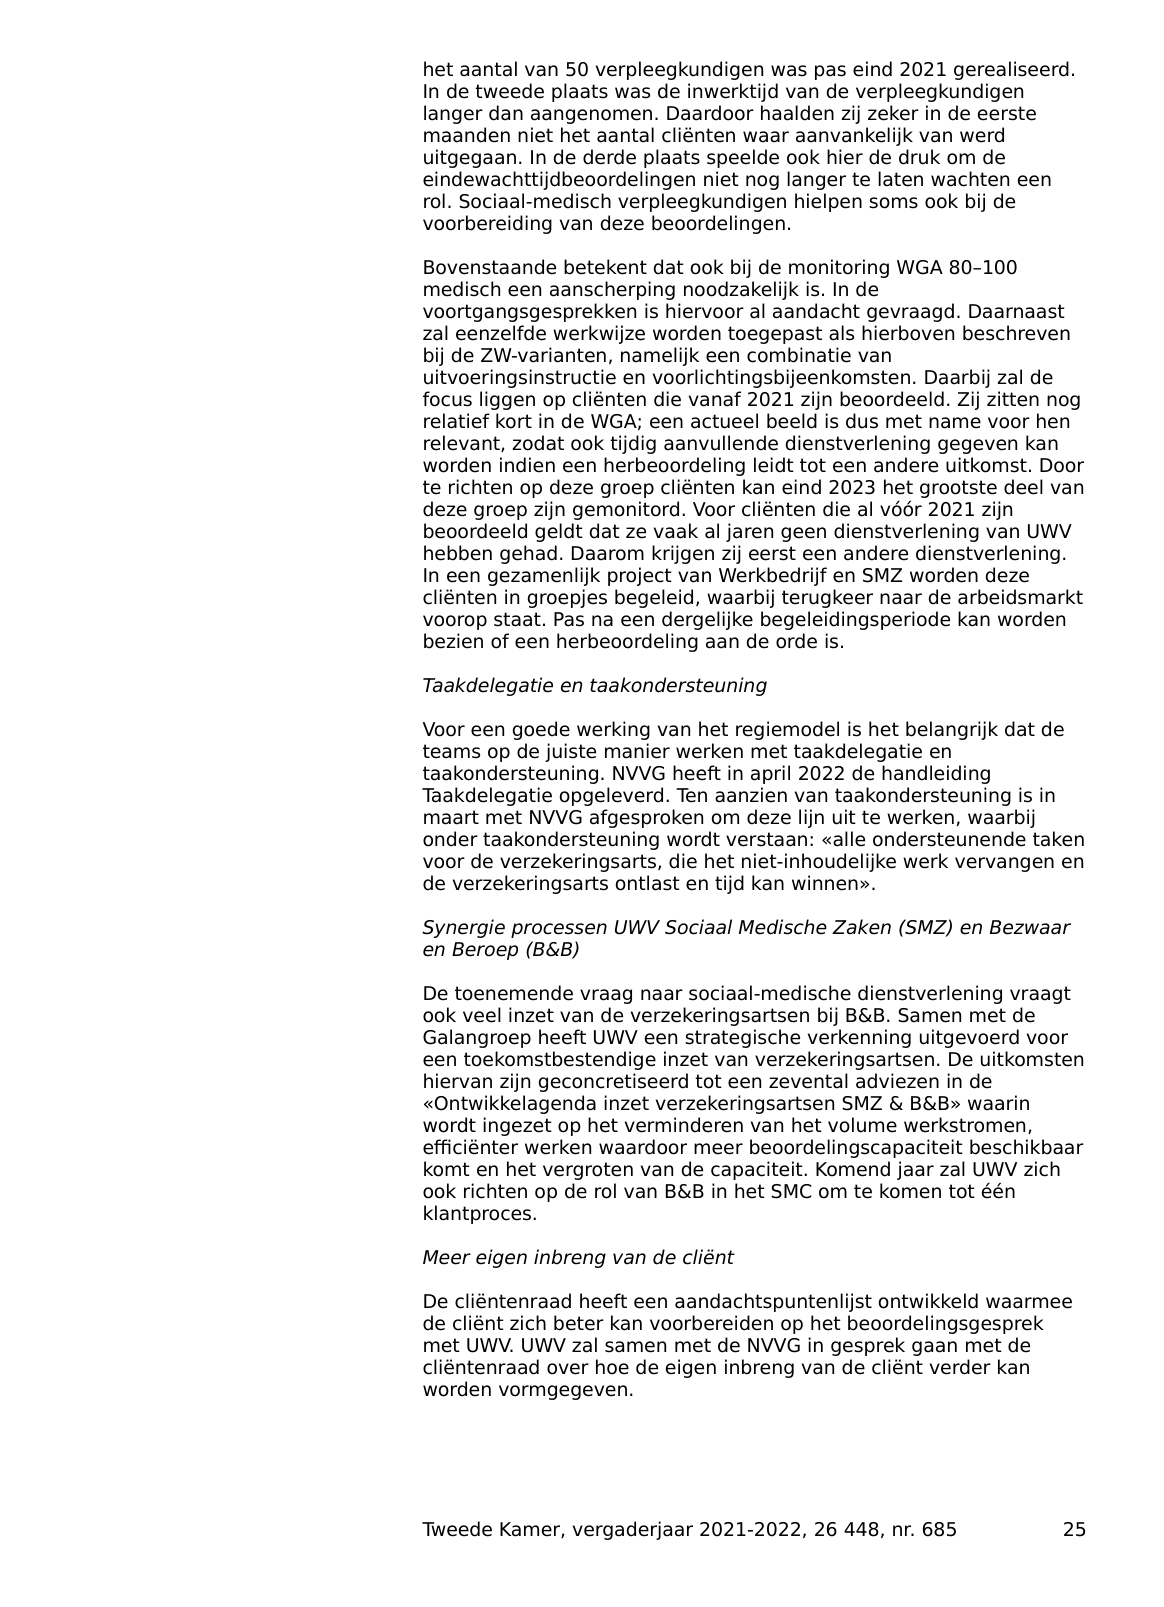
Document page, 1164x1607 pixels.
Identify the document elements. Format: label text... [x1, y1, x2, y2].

text De cliëntenraad heeft een aandachtspuntenlijst ontwikkeld waarmee de cliënt zich beter kan voorbereiden op het beoordelingsgesprek met UWV. UWV zal samen met de NVVG in gesprek gaan met de cliëntenraad over hoe de eigen inbreng van de cliënt verder kan worden vormgegeven. [422, 1291, 1087, 1401]
text De toenemende vraag naar sociaal-medische dienstverlening vraagt ook veel inzet van de verzekeringsartsen bij B&B. Samen met de Galangroep heeft UWV een strategische verkenning uitgevoerd voor een toekomstbestendige inzet van verzekeringsartsen. De uitkomsten hiervan zijn geconcretiseerd tot een zevental adviezen in de «Ontwikkelagenda inzet verzekeringsartsen SMZ & B&B» waarin wordt ingezet op het verminderen van het volume werkstromen, efficiënter werken waardoor meer beoordelingscapaciteit beschikbaar komt en het vergroten van de capaciteit. Komend jaar zal UWV zich ook richten op de rol van B&B in het SMC om te komen tot één klantproces. [422, 983, 1087, 1225]
text Voor een goede werking van het regiemodel is het belangrijk dat de teams op de juiste manier werken met taakdelegatie en taakondersteuning. NVVG heeft in april 2022 de handleiding Taakdelegatie opgeleverd. Ten aanzien van taakondersteuning is in maart met NVVG afgesproken om deze lijn uit te werken, waarbij onder taakondersteuning wordt verstaan: «alle ondersteunende taken voor de verzekeringsarts, die het niet-inhoudelijke werk vervangen en de verzekeringsarts ontlast en tijd kan winnen». [422, 719, 1087, 895]
subtitle Synergie processen UWV Sociaal Medische Zaken (SMZ) en Bezwaar en Beroep (B&B) [422, 917, 1087, 961]
text het aantal van 50 verpleegkundigen was pas eind 2021 gerealiseerd. In de tweede plaats was de inwerktijd van de verpleegkundigen langer dan aangenomen. Daardoor haalden zij zeker in de eerste maanden niet het aantal cliënten waar aanvankelijk van werd uitgegaan. In de derde plaats speelde ook hier de druk om de eindewachttijdbeoordelingen niet nog langer te laten wachten een rol. Sociaal-medisch verpleegkundigen hielpen soms ook bij de voorbereiding van deze beoordelingen. [422, 59, 1087, 235]
subtitle Meer eigen inbreng van de cliënt [422, 1247, 1087, 1269]
text Bovenstaande betekent dat ook bij de monitoring WGA 80–100 medisch een aanscherping noodzakelijk is. In de voortgangsgesprekken is hiervoor al aandacht gevraagd. Daarnaast zal eenzelfde werkwijze worden toegepast als hierboven beschreven bij de ZW-varianten, namelijk een combinatie van uitvoeringsinstructie en voorlichtingsbijeenkomsten. Daarbij zal de focus liggen op cliënten die vanaf 2021 zijn beoordeeld. Zij zitten nog relatief kort in de WGA; een actueel beeld is dus met name voor hen relevant, zodat ook tijdig aanvullende dienstverlening gegeven kan worden indien een herbeoordeling leidt tot een andere uitkomst. Door te richten op deze groep cliënten kan eind 2023 het grootste deel van deze groep zijn gemonitord. Voor cliënten die al vóór 2021 zijn beoordeeld geldt dat ze vaak al jaren geen dienstverlening van UWV hebben gehad. Daarom krijgen zij eerst een andere dienstverlening. In een gezamenlijk project van Werkbedrijf en SMZ worden deze cliënten in groepjes begeleid, waarbij terugkeer naar de arbeidsmarkt voorop staat. Pas na een dergelijke begeleidingsperiode kan worden bezien of een herbeoordeling aan de orde is. [422, 257, 1087, 653]
subtitle Taakdelegatie en taakondersteuning [422, 675, 1087, 697]
